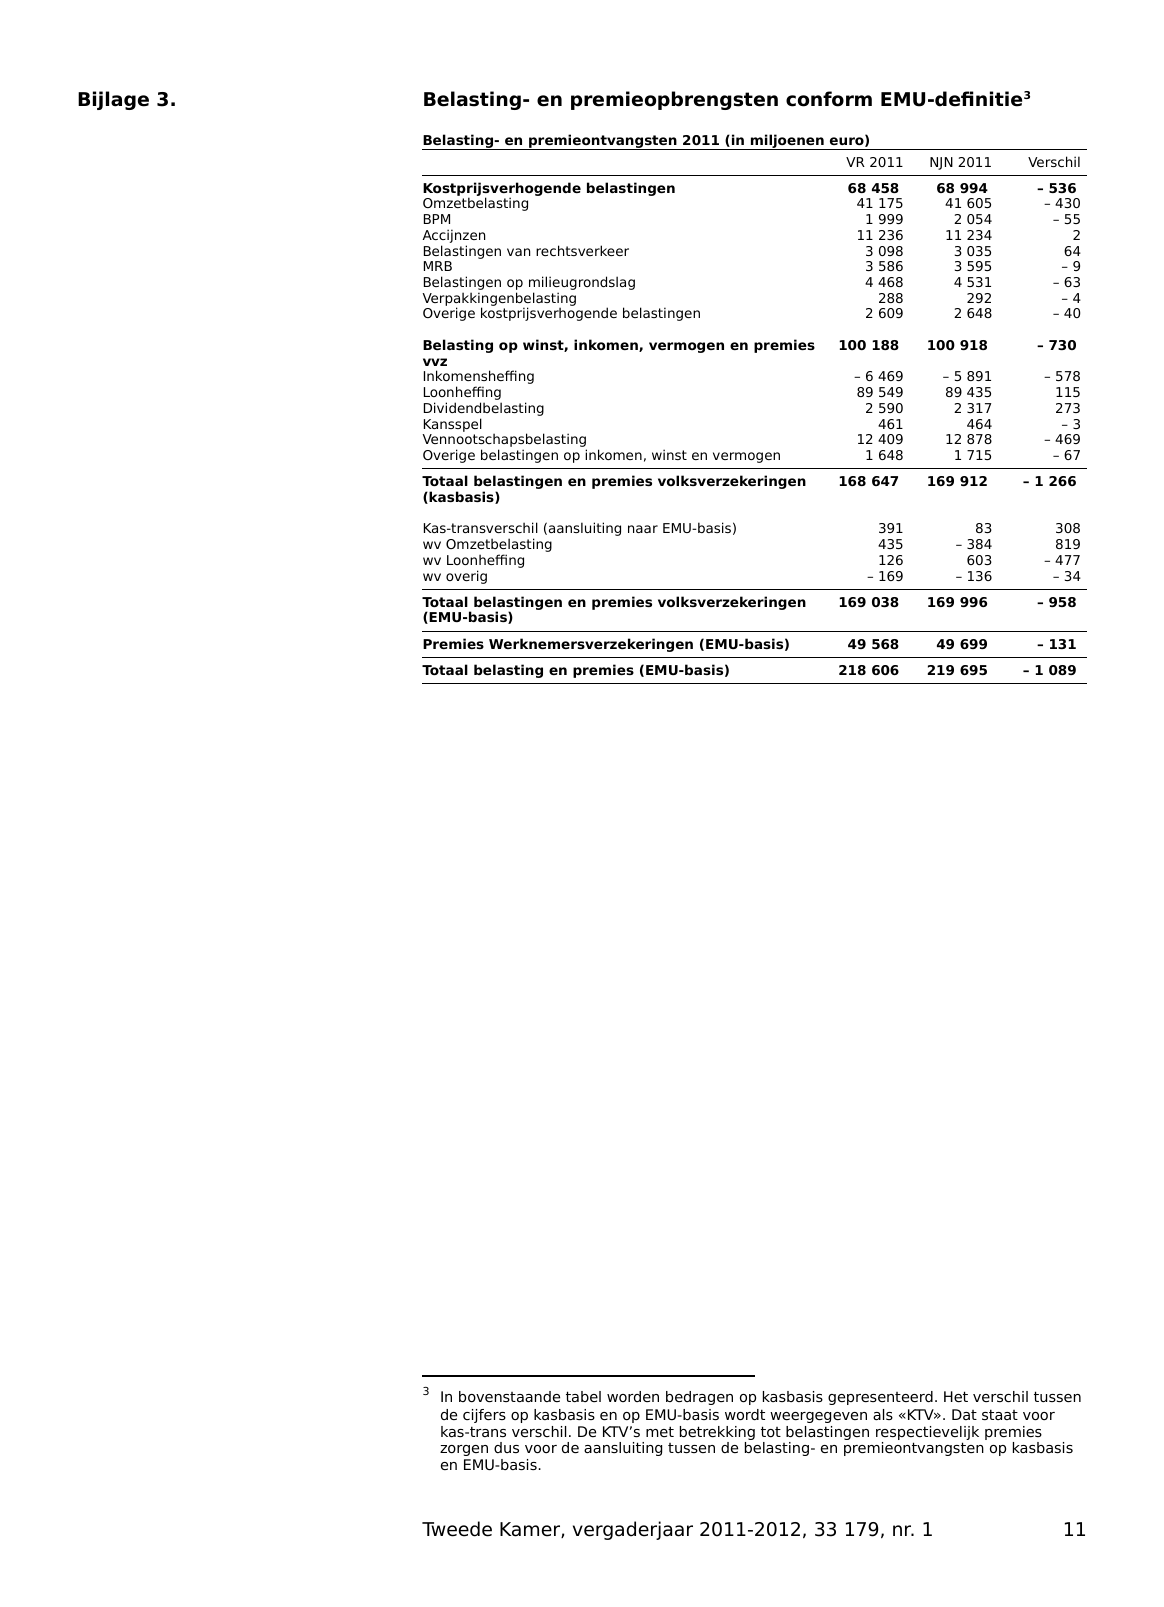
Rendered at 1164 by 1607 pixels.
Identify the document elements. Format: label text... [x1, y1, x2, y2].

table_cell wv overig [422, 569, 821, 589]
table_cell [422, 322, 821, 338]
table_cell 100 188 [821, 338, 909, 369]
table_cell – 63 [998, 275, 1087, 291]
table_cell – 730 [998, 338, 1087, 369]
table_cell 49 568 [821, 632, 909, 657]
table_cell 11 236 [821, 228, 909, 243]
table_cell – 1 089 [998, 658, 1087, 683]
table_cell [998, 506, 1087, 521]
table_cell [821, 322, 909, 338]
table_cell Totaal belasting en premies (EMU-basis) [422, 658, 821, 683]
table_cell – 469 [998, 432, 1087, 448]
table_cell [821, 506, 909, 521]
table_cell wv Omzetbelasting [422, 537, 821, 553]
table_cell Vennootschapsbelasting [422, 432, 821, 448]
table_cell – 3 [998, 416, 1087, 432]
table_cell 3 098 [821, 244, 909, 259]
table_cell Overige kostprijsverhogende belastingen [422, 306, 821, 322]
table_cell Omzetbelasting [422, 196, 821, 212]
table_cell Belasting op winst, inkomen, vermogen en premies vvz [422, 338, 821, 369]
table_cell – 9 [998, 259, 1087, 275]
table_cell Kansspel [422, 416, 821, 432]
table_cell 1 999 [821, 212, 909, 228]
table_cell 2 590 [821, 401, 909, 416]
table_cell – 136 [910, 569, 998, 589]
table_cell – 384 [910, 537, 998, 553]
table_cell 100 918 [910, 338, 998, 369]
table_cell [910, 506, 998, 521]
table_cell – 40 [998, 306, 1087, 322]
table_cell 435 [821, 537, 909, 553]
table_cell – 578 [998, 369, 1087, 385]
table_cell 126 [821, 553, 909, 568]
table_cell Overige belastingen op inkomen, winst en vermogen [422, 448, 821, 468]
table_cell 3 586 [821, 259, 909, 275]
table_cell [998, 322, 1087, 338]
table_cell [910, 322, 998, 338]
table_cell 89 435 [910, 385, 998, 401]
table_cell 68 458 [821, 176, 909, 196]
table_cell 169 996 [910, 590, 998, 631]
table_cell [422, 506, 821, 521]
table_cell 83 [910, 521, 998, 537]
table_cell 115 [998, 385, 1087, 401]
table_cell Belastingen op milieugrondslag [422, 275, 821, 291]
table_cell 169 038 [821, 590, 909, 631]
table_cell 2 609 [821, 306, 909, 322]
table_cell 169 912 [910, 469, 998, 506]
table_cell Kas-transverschil (aansluiting naar EMU-basis) [422, 521, 821, 537]
table_cell – 169 [821, 569, 909, 589]
table_cell wv Loonheffing [422, 553, 821, 568]
table_cell – 5 891 [910, 369, 998, 385]
table_cell [422, 150, 821, 175]
table_cell 68 994 [910, 176, 998, 196]
table_cell Kostprijsverhogende belastingen [422, 176, 821, 196]
table_cell Totaal belastingen en premies volksverzekeringen (EMU-basis) [422, 590, 821, 631]
table_cell 218 606 [821, 658, 909, 683]
table_cell Inkomensheffing [422, 369, 821, 385]
text In bovenstaande tabel worden bedragen op kasbasis gepresenteerd. Het verschil tussen de cijfers op kasbasis en op EMU-basis wordt weergegeven als «KTV». Dat staat voor kas-trans verschil. De KTV’s met betrekking tot belastingen respectievelijk premies zorgen dus voor de aansluiting tussen de belasting- en premieontvangsten op kasbasis en EMU-basis. [422, 1385, 1087, 1474]
table_cell 273 [998, 401, 1087, 416]
table_cell 41 175 [821, 196, 909, 212]
table_cell Verpakkingenbelasting [422, 291, 821, 306]
table_cell 89 549 [821, 385, 909, 401]
table_cell 3 035 [910, 244, 998, 259]
table_cell BPM [422, 212, 821, 228]
table_cell 2 054 [910, 212, 998, 228]
subtitle Bijlage 3. Belasting- en premieopbrengsten conform EMU-definitie [77, 89, 1087, 111]
table_cell – 34 [998, 569, 1087, 589]
table_cell 308 [998, 521, 1087, 537]
table_cell 461 [821, 416, 909, 432]
table_cell 819 [998, 537, 1087, 553]
table_cell 4 468 [821, 275, 909, 291]
table_cell – 430 [998, 196, 1087, 212]
table_cell 64 [998, 244, 1087, 259]
table_cell 2 317 [910, 401, 998, 416]
table_cell 1 648 [821, 448, 909, 468]
table_cell MRB [422, 259, 821, 275]
table_cell VR 2011 [821, 150, 909, 175]
table_cell Loonheffing [422, 385, 821, 401]
table_cell – 67 [998, 448, 1087, 468]
table_cell – 4 [998, 291, 1087, 306]
table_cell – 131 [998, 632, 1087, 657]
table_cell 292 [910, 291, 998, 306]
table_cell – 958 [998, 590, 1087, 631]
table_cell 49 699 [910, 632, 998, 657]
table_cell 464 [910, 416, 998, 432]
table_cell Accijnzen [422, 228, 821, 243]
table_cell Premies Werknemersverzekeringen (EMU-basis) [422, 632, 821, 657]
table_header Belasting- en premieontvangsten 2011 (in miljoenen euro) [422, 133, 1087, 149]
table_cell – 1 266 [998, 469, 1087, 506]
table_cell Belastingen van rechtsverkeer [422, 244, 821, 259]
table_cell 3 595 [910, 259, 998, 275]
table_cell 12 409 [821, 432, 909, 448]
table_cell 1 715 [910, 448, 998, 468]
table_cell – 55 [998, 212, 1087, 228]
table_cell 603 [910, 553, 998, 568]
table_cell 12 878 [910, 432, 998, 448]
table_cell 11 234 [910, 228, 998, 243]
table_cell NJN 2011 [910, 150, 998, 175]
table_cell Dividendbelasting [422, 401, 821, 416]
table_cell 4 531 [910, 275, 998, 291]
table_cell 219 695 [910, 658, 998, 683]
table_cell – 536 [998, 176, 1087, 196]
table_cell – 477 [998, 553, 1087, 568]
table_cell Totaal belastingen en premies volksverzekeringen (kasbasis) [422, 469, 821, 506]
table_cell – 6 469 [821, 369, 909, 385]
table_cell 41 605 [910, 196, 998, 212]
table_cell 2 648 [910, 306, 998, 322]
table_cell 288 [821, 291, 909, 306]
table_cell 391 [821, 521, 909, 537]
table_cell Verschil [998, 150, 1087, 175]
table_cell 2 [998, 228, 1087, 243]
table_cell 168 647 [821, 469, 909, 506]
